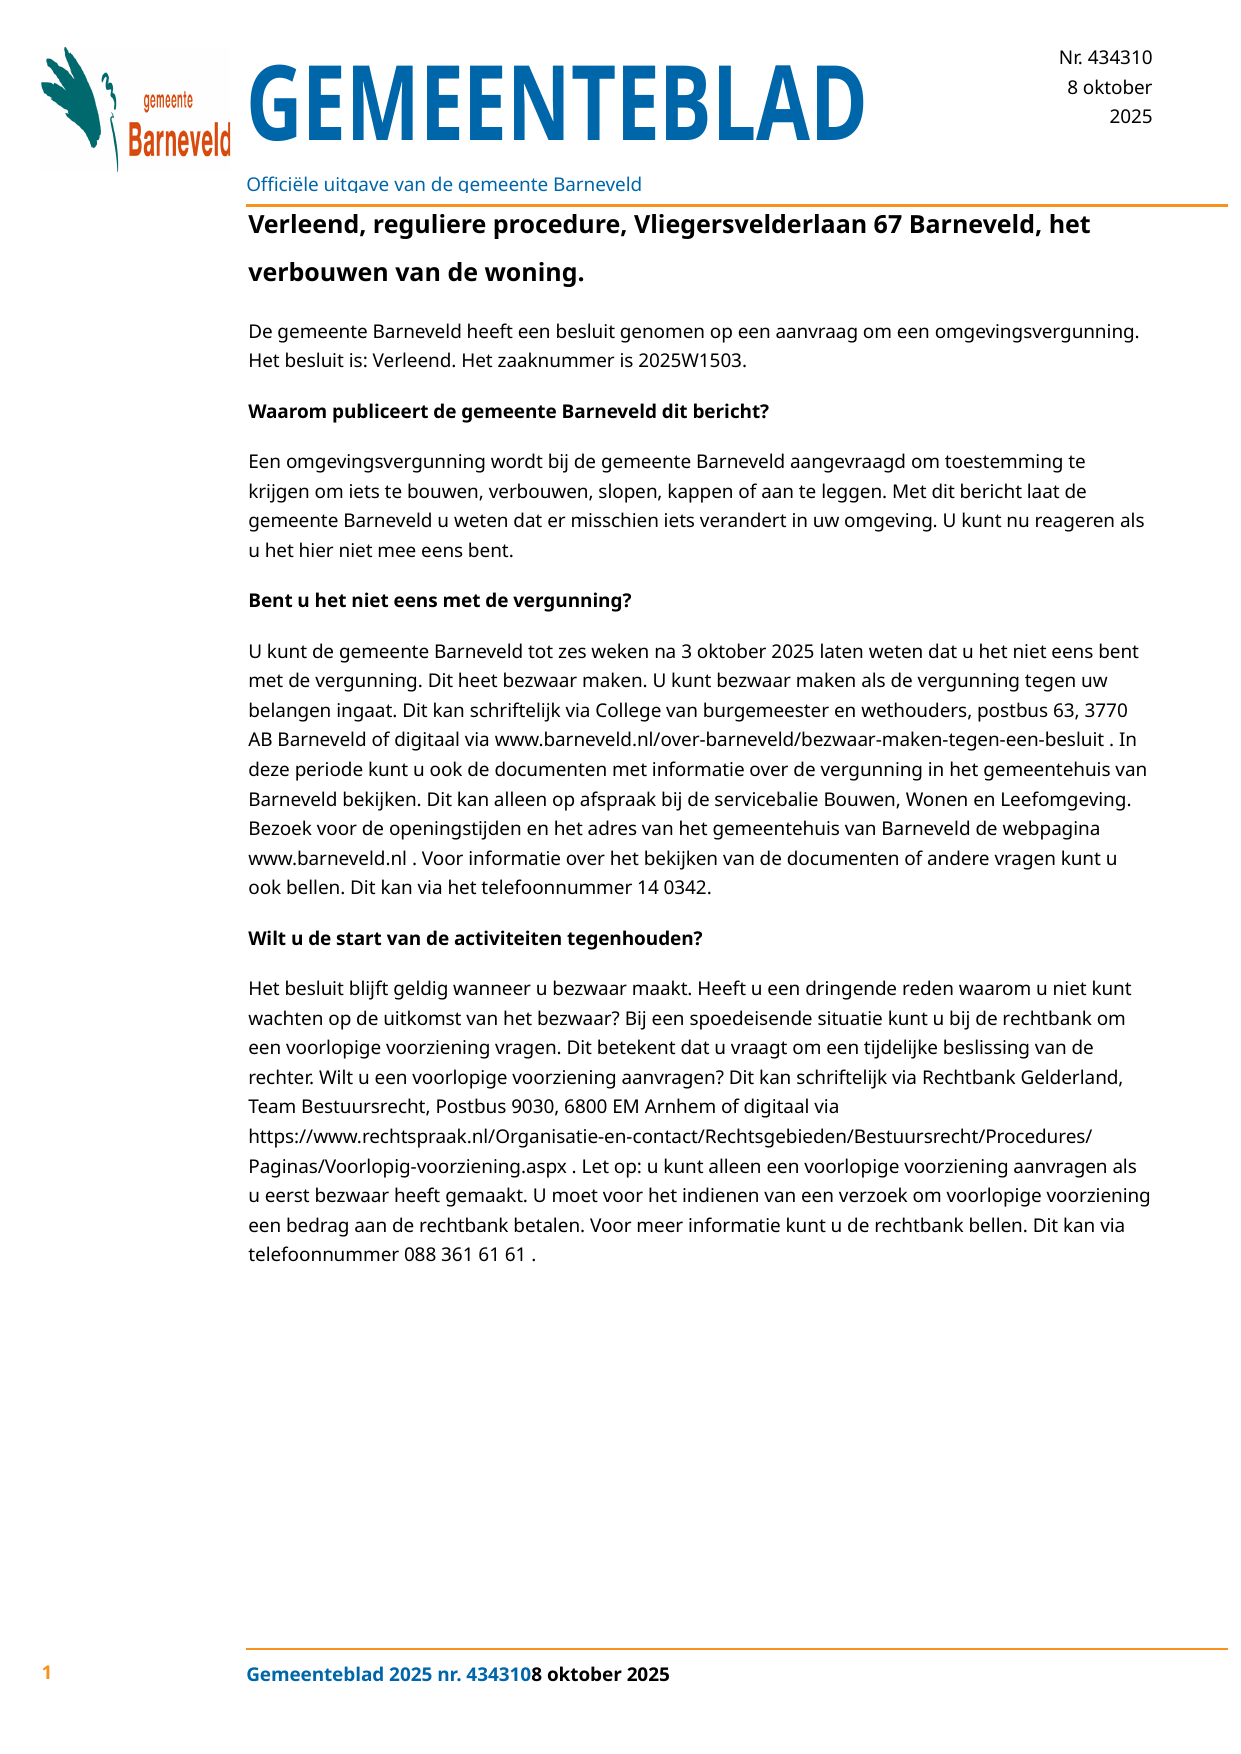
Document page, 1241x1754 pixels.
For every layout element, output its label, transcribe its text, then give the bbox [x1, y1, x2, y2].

text Verleend, reguliere procedure, Vliegersvelderlaan 67 Barneveld, het verbouwen van de woning. [248, 207, 1152, 288]
text Bent u het niet eens met de vergunning? [248, 587, 1152, 613]
text Waarom publiceert de gemeente Barneveld dit bericht? [248, 398, 1152, 424]
text Het besluit blijft geldig wanneer u bezwaar maakt. Heeft u een dringende reden waarom u niet kunt wachten op de uitkomst van het bezwaar? Bij een spoedeisende situatie kunt u bij de rechtbank om een voorlopige voorziening vragen. Dit betekent dat u vraagt om een tijdelijke beslissing van de rechter. Wilt u een voorlopige voorziening aanvragen? Dit kan schriftelijk via Rechtbank Gelderland, Team Bestuursrecht, Postbus 9030, 6800 EM Arnhem of digitaal via https://www.rechtspraak.nl/Organisatie-en-contact/Rechtsgebieden/Bestuursrecht/Procedures/Paginas/Voorlopig-voorziening.aspx . Let op: u kunt alleen een voorlopige voorziening aanvragen als u eerst bezwaar heeft gemaakt. U moet voor het indienen van een verzoek om voorlopige voorziening een bedrag aan de rechtbank betalen. Voor meer informatie kunt u de rechtbank bellen. Dit kan via telefoonnummer 088 361 61 61 . [248, 975, 1152, 1267]
picture [41, 47, 231, 172]
text U kunt de gemeente Barneveld tot zes weken na 3 oktober 2025 laten weten dat u het niet eens bent met de vergunning. Dit heet bezwaar maken. U kunt bezwaar maken als de vergunning tegen uw belangen ingaat. Dit kan schriftelijk via College van burgemeester en wethouders, postbus 63, 3770 AB Barneveld of digitaal via www.barneveld.nl/over-barneveld/bezwaar-maken-tegen-een-besluit . In deze periode kunt u ook de documenten met informatie over de vergunning in het gemeentehuis van Barneveld bekijken. Dit kan alleen op afspraak bij de servicebalie Bouwen, Wonen en Leefomgeving. Bezoek voor de openingstijden en het adres van het gemeentehuis van Barneveld de webpagina www.barneveld.nl . Voor informatie over het bekijken van de documenten of andere vragen kunt u ook bellen. Dit kan via het telefoonnummer 14 0342. [248, 638, 1152, 900]
text De gemeente Barneveld heeft een besluit genomen op een aanvraag om een omgevingsvergunning. Het besluit is: Verleend. Het zaaknummer is 2025W1503. [248, 318, 1152, 373]
text Wilt u de start van de activiteiten tegenhouden? [248, 925, 1152, 951]
text Een omgevingsvergunning wordt bij de gemeente Barneveld aangevraagd om toestemming te krijgen om iets te bouwen, verbouwen, slopen, kappen of aan te leggen. Met dit bericht laat de gemeente Barneveld u weten dat er misschien iets verandert in uw omgeving. U kunt nu reageren als u het hier niet mee eens bent. [248, 448, 1152, 563]
